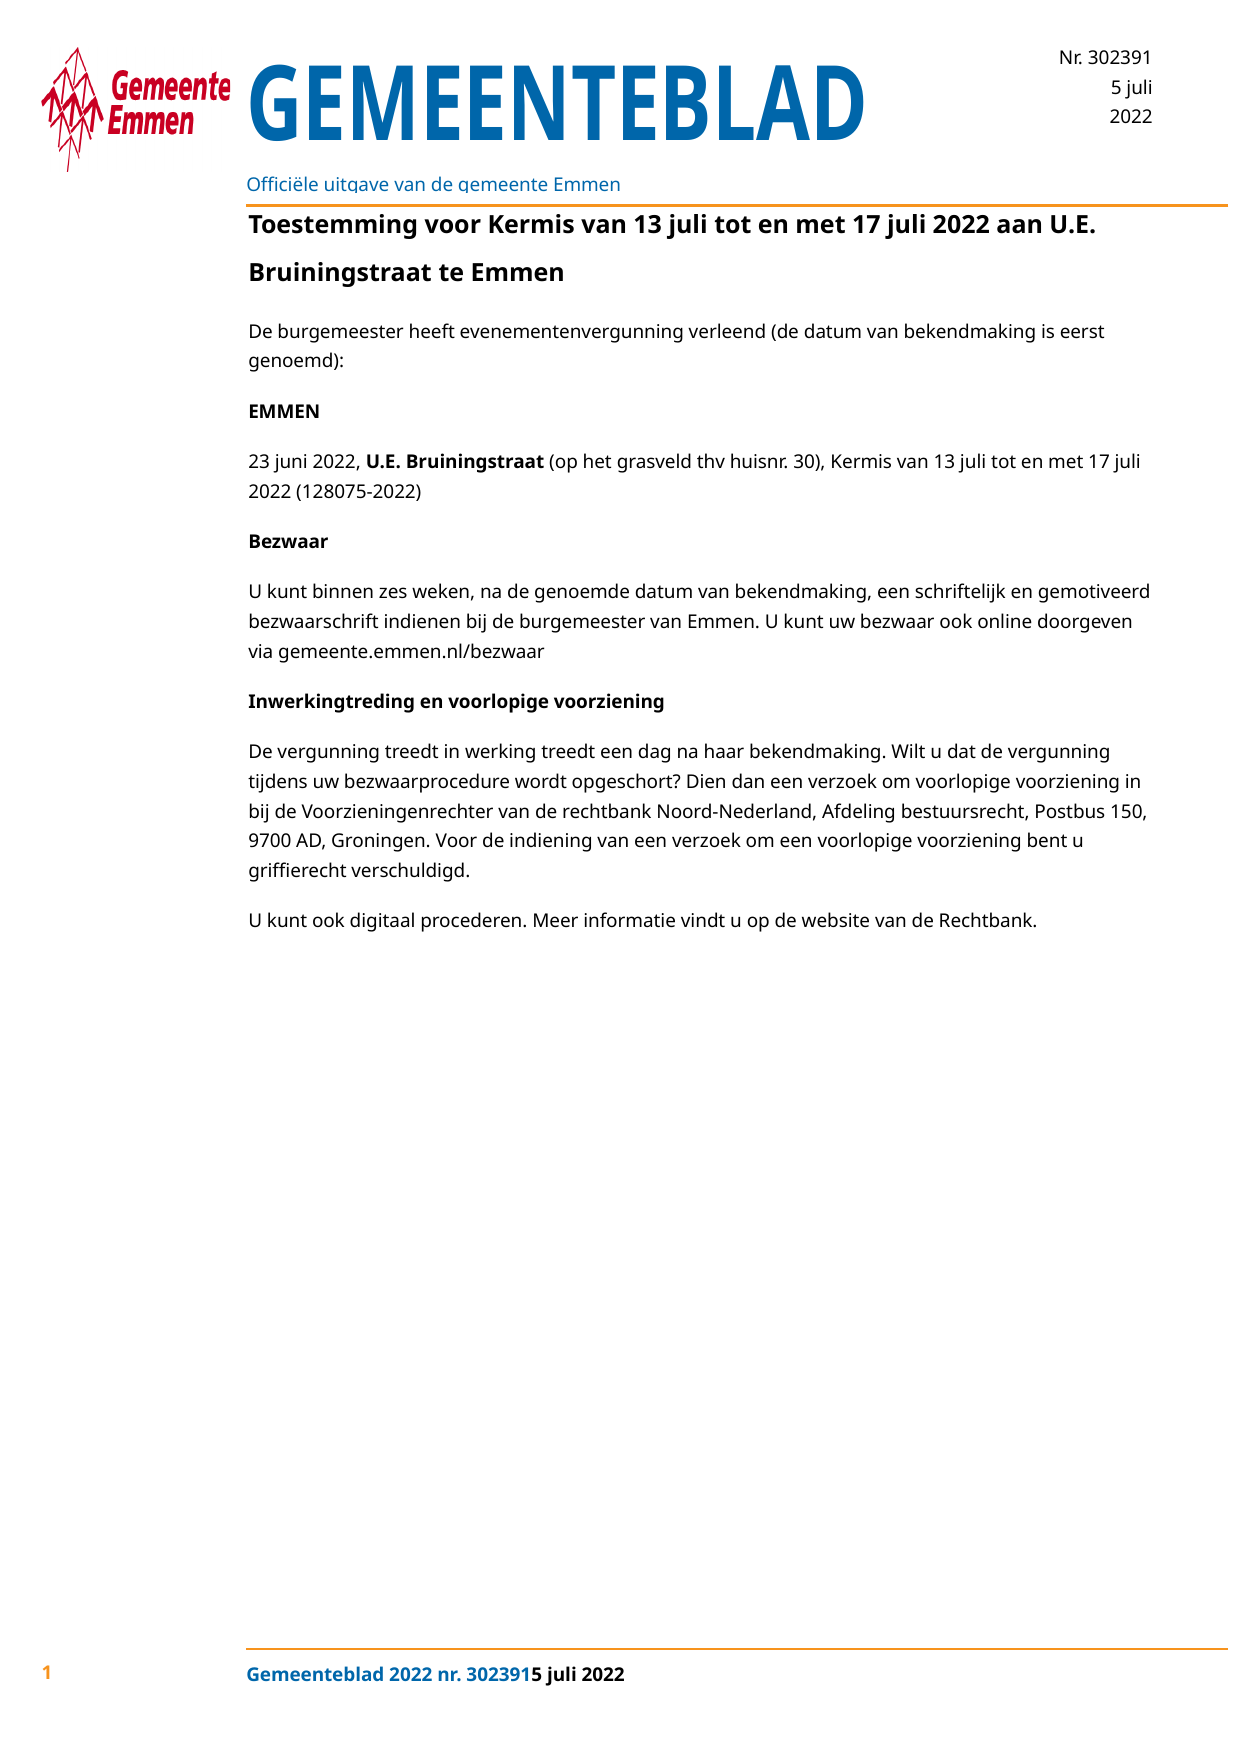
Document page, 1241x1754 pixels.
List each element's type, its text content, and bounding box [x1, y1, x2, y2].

text De vergunning treedt in werking treedt een dag na haar bekendmaking. Wilt u dat de vergunning tijdens uw bezwaarprocedure wordt opgeschort? Dien dan een verzoek om voorlopige voorziening in bij de Voorzieningenrechter van de rechtbank Noord-Nederland, Afdeling bestuursrecht, Postbus 150, 9700 AD, Groningen. Voor de indiening van een verzoek om een voorlopige voorziening bent u griffierecht verschuldigd. [248, 739, 1152, 883]
text U kunt ook digitaal procederen. Meer informatie vindt u op de website van de Rechtbank. [248, 907, 1152, 933]
text U kunt binnen zes weken, na de genoemde datum van bekendmaking, een schriftelijk en gemotiveerd bezwaarschrift indienen bij de burgemeester van Emmen. U kunt uw bezwaar ook online doorgeven via gemeente.emmen.nl/bezwaar [248, 579, 1152, 664]
picture [41, 47, 231, 172]
text Inwerkingtreding en voorlopige voorziening [248, 688, 1152, 714]
text Toestemming voor Kermis van 13 juli tot en met 17 juli 2022 aan U.E. Bruiningstraat te Emmen [248, 207, 1152, 288]
text 23 juni 2022, U.E. Bruiningstraat (op het grasveld thv huisnr. 30), Kermis van 13 juli tot en met 17 juli 2022 (128075-2022) [248, 448, 1152, 504]
text EMMEN [248, 398, 1152, 424]
text Bezwaar [248, 528, 1152, 554]
text De burgemeester heeft evenementenvergunning verleend (de datum van bekendmaking is eerst genoemd): [248, 318, 1152, 373]
